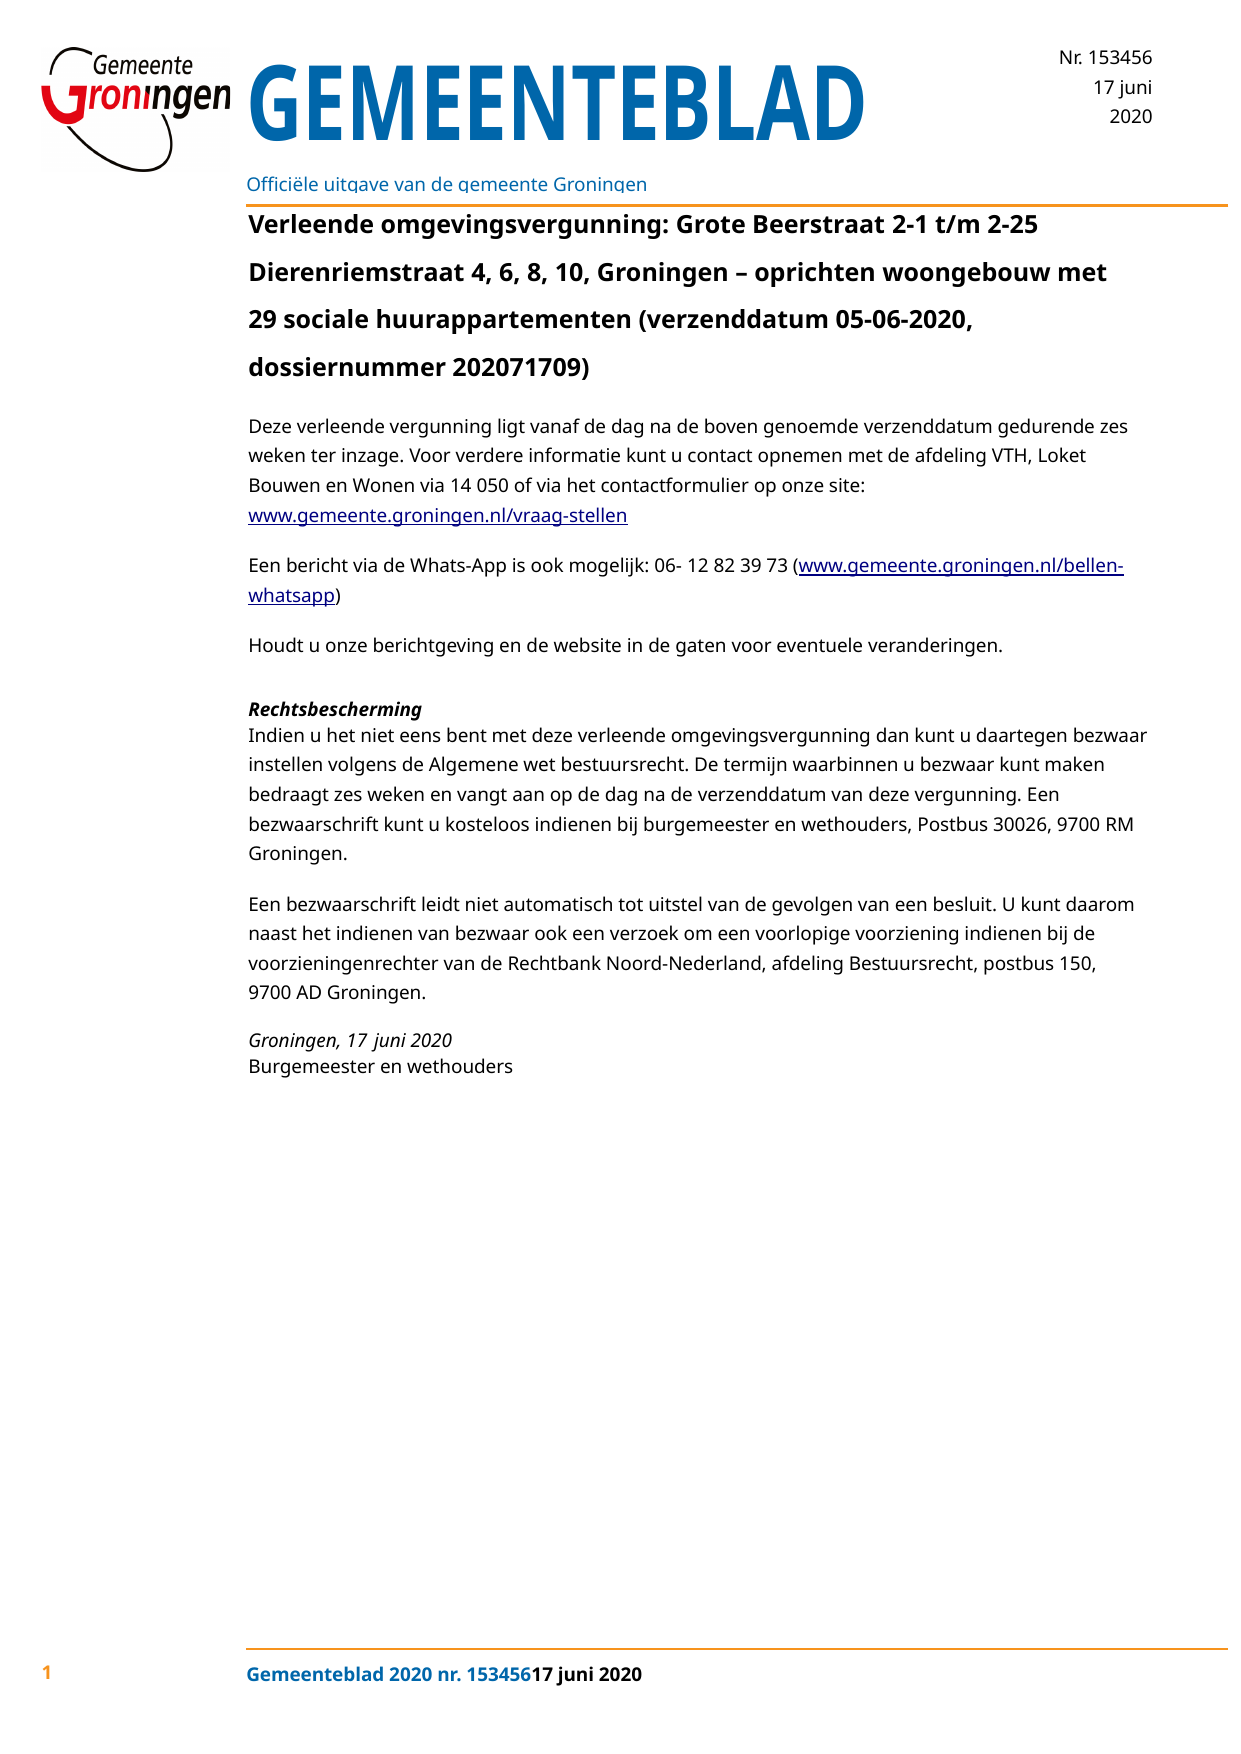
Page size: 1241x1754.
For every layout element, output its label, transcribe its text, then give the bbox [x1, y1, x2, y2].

picture [41, 47, 231, 172]
text Indien u het niet eens bent met deze verleende omgevingsvergunning dan kunt u daartegen bezwaar instellen volgens de Algemene wet bestuursrecht. De termijn waarbinnen u bezwaar kunt maken bedraagt zes weken en vangt aan op de dag na de verzenddatum van deze vergunning. Een bezwaarschrift kunt u kosteloos indienen bij burgemeester en wethouders, Postbus 30026, 9700 RM Groningen. [248, 722, 1152, 866]
text Verleende omgevingsvergunning: Grote Beerstraat 2-1 t/m 2-25 Dierenriemstraat 4, 6, 8, 10, Groningen – oprichten woongebouw met 29 sociale huurappartementen (verzenddatum 05-06-2020, dossiernummer 202071709) [248, 207, 1152, 384]
text Deze verleende vergunning ligt vanaf de dag na de boven genoemde verzenddatum gedurende zes weken ter inzage. Voor verdere informatie kunt u contact opnemen met de afdeling VTH, Loket Bouwen en Wonen via 14 050 of via het contactformulier op onze site: www.gemeente.groningen.nl/vraag-stellen [248, 413, 1152, 528]
text Burgemeester en wethouders [248, 1053, 1152, 1079]
text Rechtsbescherming [248, 696, 1152, 722]
text Een bericht via de Whats-App is ook mogelijk: 06- 12 82 39 73 (www.gemeente.groningen.nl/bellen-whatsapp) [248, 552, 1152, 608]
text Een bezwaarschrift leidt niet automatisch tot uitstel van de gevolgen van een besluit. U kunt daarom naast het indienen van bezwaar ook een verzoek om een voorlopige voorziening indienen bij de voorzieningenrechter van de Rechtbank Noord-Nederland, afdeling Bestuursrecht, postbus 150, 9700 AD Groningen. [248, 891, 1152, 1005]
text Houdt u onze berichtgeving en de website in de gaten voor eventuele veranderingen. [248, 632, 1152, 658]
text Groningen, 17 juni 2020 [248, 1027, 1152, 1053]
